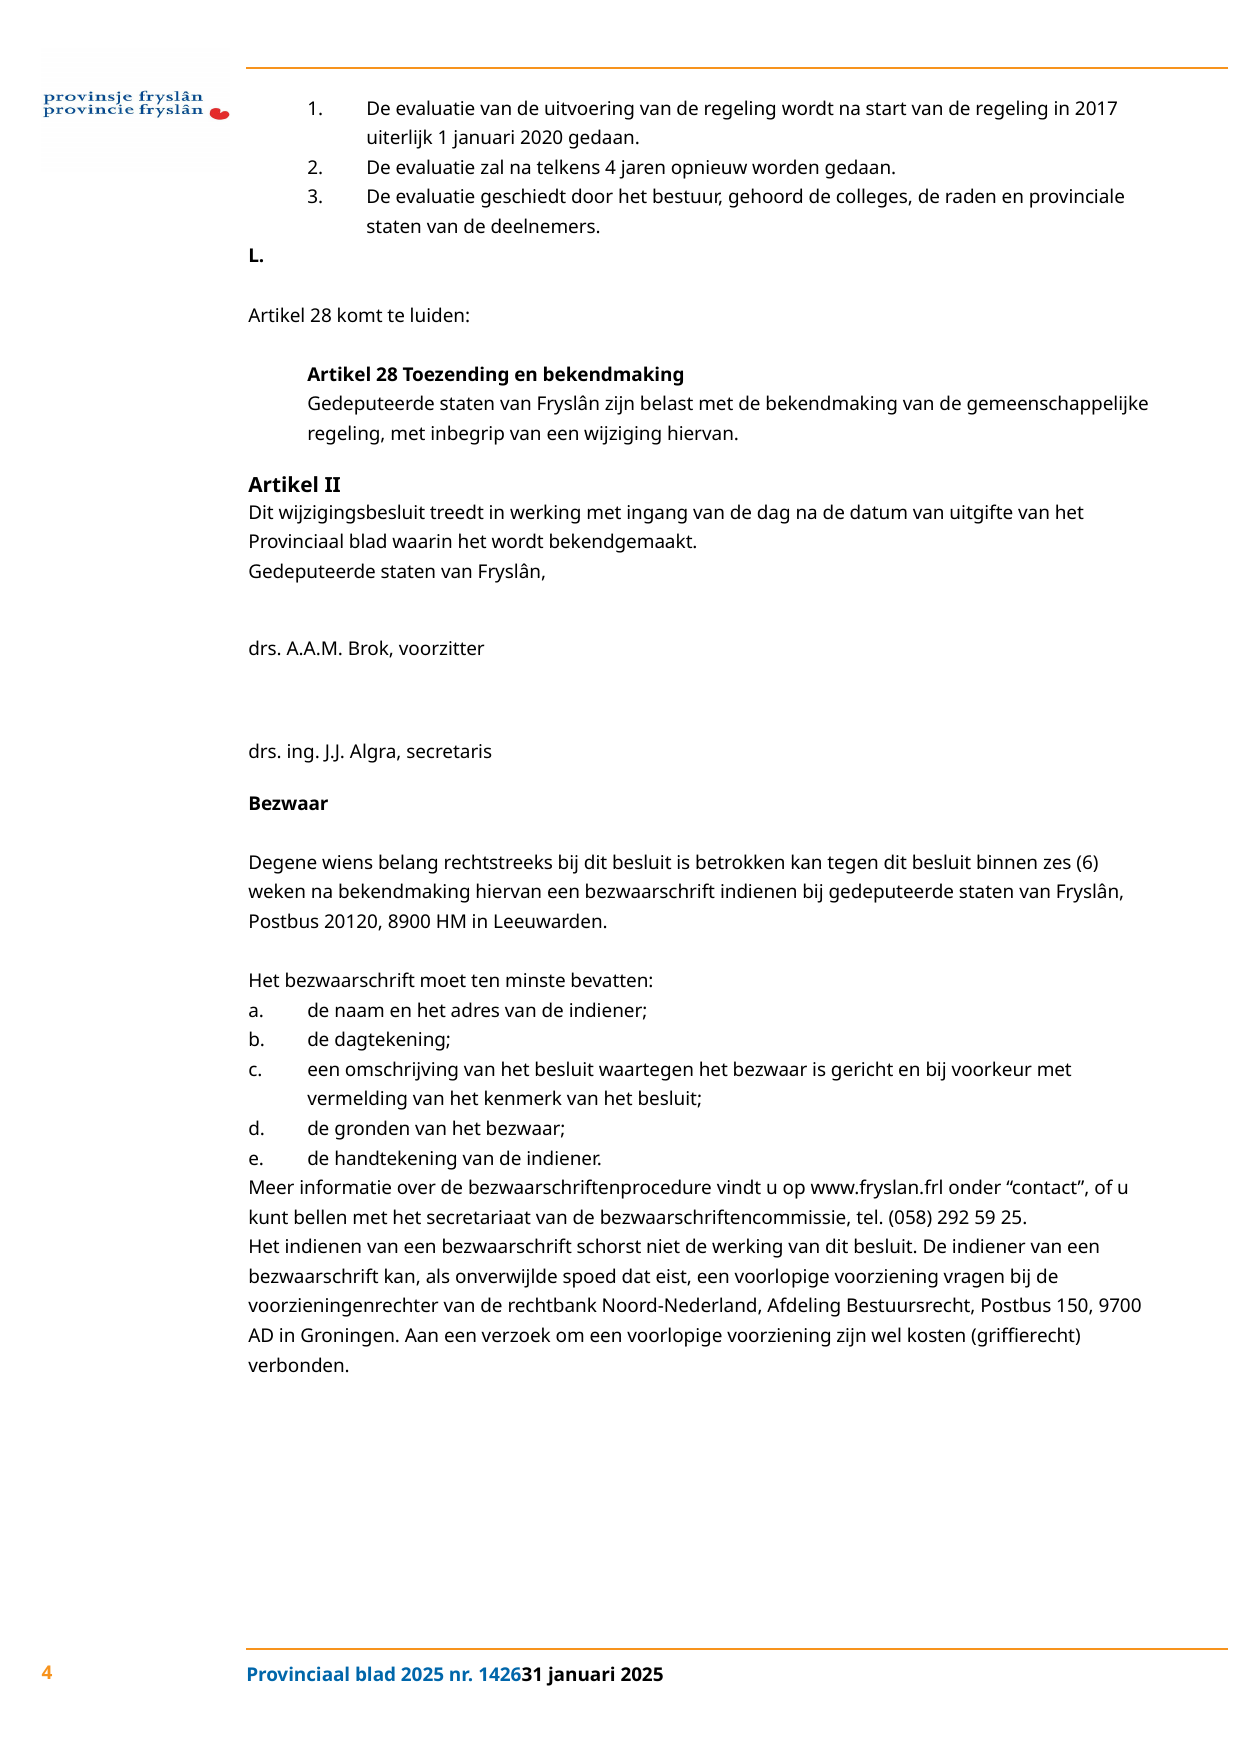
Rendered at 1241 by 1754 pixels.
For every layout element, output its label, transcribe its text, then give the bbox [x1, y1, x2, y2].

text drs. ing. J.J. Algra, secretaris [248, 738, 1152, 764]
list een omschrijving van het besluit waartegen het bezwaar is gericht en bij voorkeur met vermelding van het kenmerk van het besluit; [248, 1056, 1152, 1111]
list De evaluatie van de uitvoering van de regeling wordt na start van de regeling in 2017 uiterlijk 1 januari 2020 gedaan. [307, 95, 1152, 150]
text Gedeputeerde staten van Fryslân, [248, 558, 1152, 584]
text Meer informatie over de bezwaarschriftenprocedure vindt u op www.fryslan.frl onder “contact”, of u kunt bellen met het secretariaat van de bezwaarschriftencommissie, tel. (058) 292 59 25. [248, 1174, 1152, 1230]
text Bezwaar [248, 790, 1152, 816]
text Degene wiens belang rechtstreeks bij dit besluit is betrokken kan tegen dit besluit binnen zes (6) weken na bekendmaking hiervan een bezwaarschrift indienen bij gedeputeerde staten van Fryslân, Postbus 20120, 8900 HM in Leeuwarden. [248, 849, 1152, 934]
text L. [248, 243, 1152, 268]
list Artikel 28 Toezending en bekendmaking [248, 361, 1152, 387]
picture [41, 47, 231, 172]
list de gronden van het bezwaar; [248, 1115, 1152, 1141]
list de dagtekening; [248, 1026, 1152, 1052]
text Artikel 28 komt te luiden: [248, 302, 1152, 328]
list De evaluatie geschiedt door het bestuur, gehoord de colleges, de raden en provinciale staten van de deelnemers. [307, 183, 1152, 239]
text Dit wijzigingsbesluit treedt in werking met ingang van de dag na de datum van uitgifte van het Provinciaal blad waarin het wordt bekendgemaakt. [248, 499, 1152, 554]
list De evaluatie zal na telkens 4 jaren opnieuw worden gedaan. [307, 154, 1152, 180]
text Het indienen van een bezwaarschrift schorst niet de werking van dit besluit. De indiener van een bezwaarschrift kan, als onverwijlde spoed dat eist, een voorlopige voorziening vragen bij de voorzieningenrechter van de rechtbank Noord-Nederland, Afdeling Bestuursrecht, Postbus 150, 9700 AD in Groningen. Aan een verzoek om een voorlopige voorziening zijn wel kosten (griffierecht) verbonden. [248, 1233, 1152, 1378]
list de naam en het adres van de indiener; [248, 997, 1152, 1023]
text Artikel II [248, 471, 1152, 499]
list de handtekening van de indiener. [248, 1145, 1152, 1171]
text Het bezwaarschrift moet ten minste bevatten: [248, 967, 1152, 993]
text drs. A.A.M. Brok, voorzitter [248, 635, 1152, 661]
list Gedeputeerde staten van Fryslân zijn belast met de bekendmaking van de gemeenschappelijke regeling, met inbegrip van een wijziging hiervan. [248, 391, 1152, 446]
